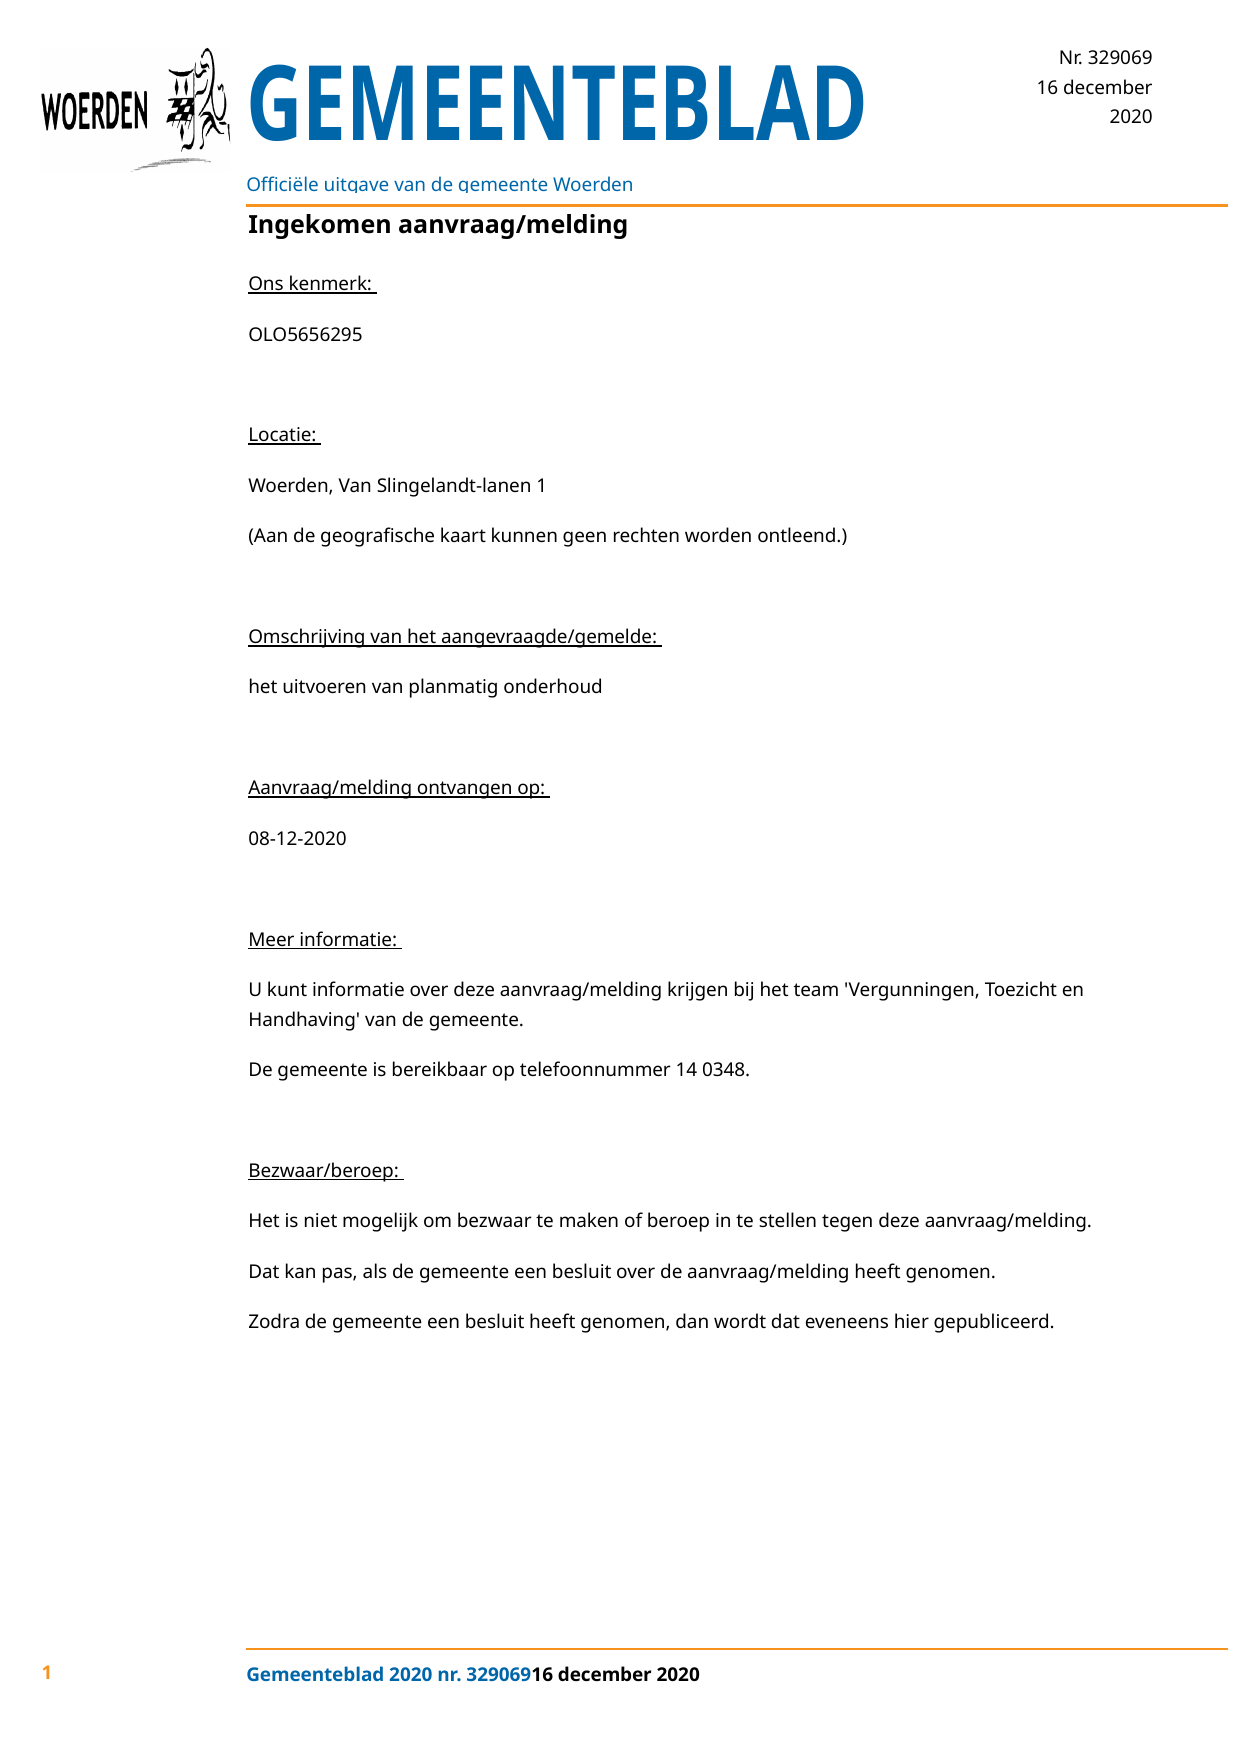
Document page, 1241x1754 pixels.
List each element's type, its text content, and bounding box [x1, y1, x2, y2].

text Meer informatie: [248, 926, 1152, 951]
text (Aan de geografische kaart kunnen geen rechten worden ontleend.) [248, 522, 1152, 548]
text Zodra de gemeente een besluit heeft genomen, dan wordt dat eveneens hier gepubliceerd. [248, 1308, 1152, 1334]
text Bezwaar/beroep: [248, 1157, 1152, 1183]
text U kunt informatie over deze aanvraag/melding krijgen bij het team 'Vergunningen, Toezicht en Handhaving' van de gemeente. [248, 976, 1152, 1031]
text Locatie: [248, 422, 1152, 447]
text OLO5656295 [248, 321, 1152, 346]
text Aanvraag/melding ontvangen op: [248, 774, 1152, 800]
text Woerden, Van Slingelandt-lanen 1 [248, 472, 1152, 498]
text Ons kenmerk: [248, 270, 1152, 296]
text het uitvoeren van planmatig onderhoud [248, 674, 1152, 699]
text 08-12-2020 [248, 825, 1152, 851]
text Ingekomen aanvraag/melding [248, 207, 1152, 241]
text De gemeente is bereikbaar op telefoonnummer 14 0348. [248, 1056, 1152, 1082]
text Dat kan pas, als de gemeente een besluit over de aanvraag/melding heeft genomen. [248, 1258, 1152, 1283]
text Omschrijving van het aangevraagde/gemelde: [248, 623, 1152, 649]
picture [41, 47, 231, 172]
text Het is niet mogelijk om bezwaar te maken of beroep in te stellen tegen deze aanvraag/melding. [248, 1207, 1152, 1233]
